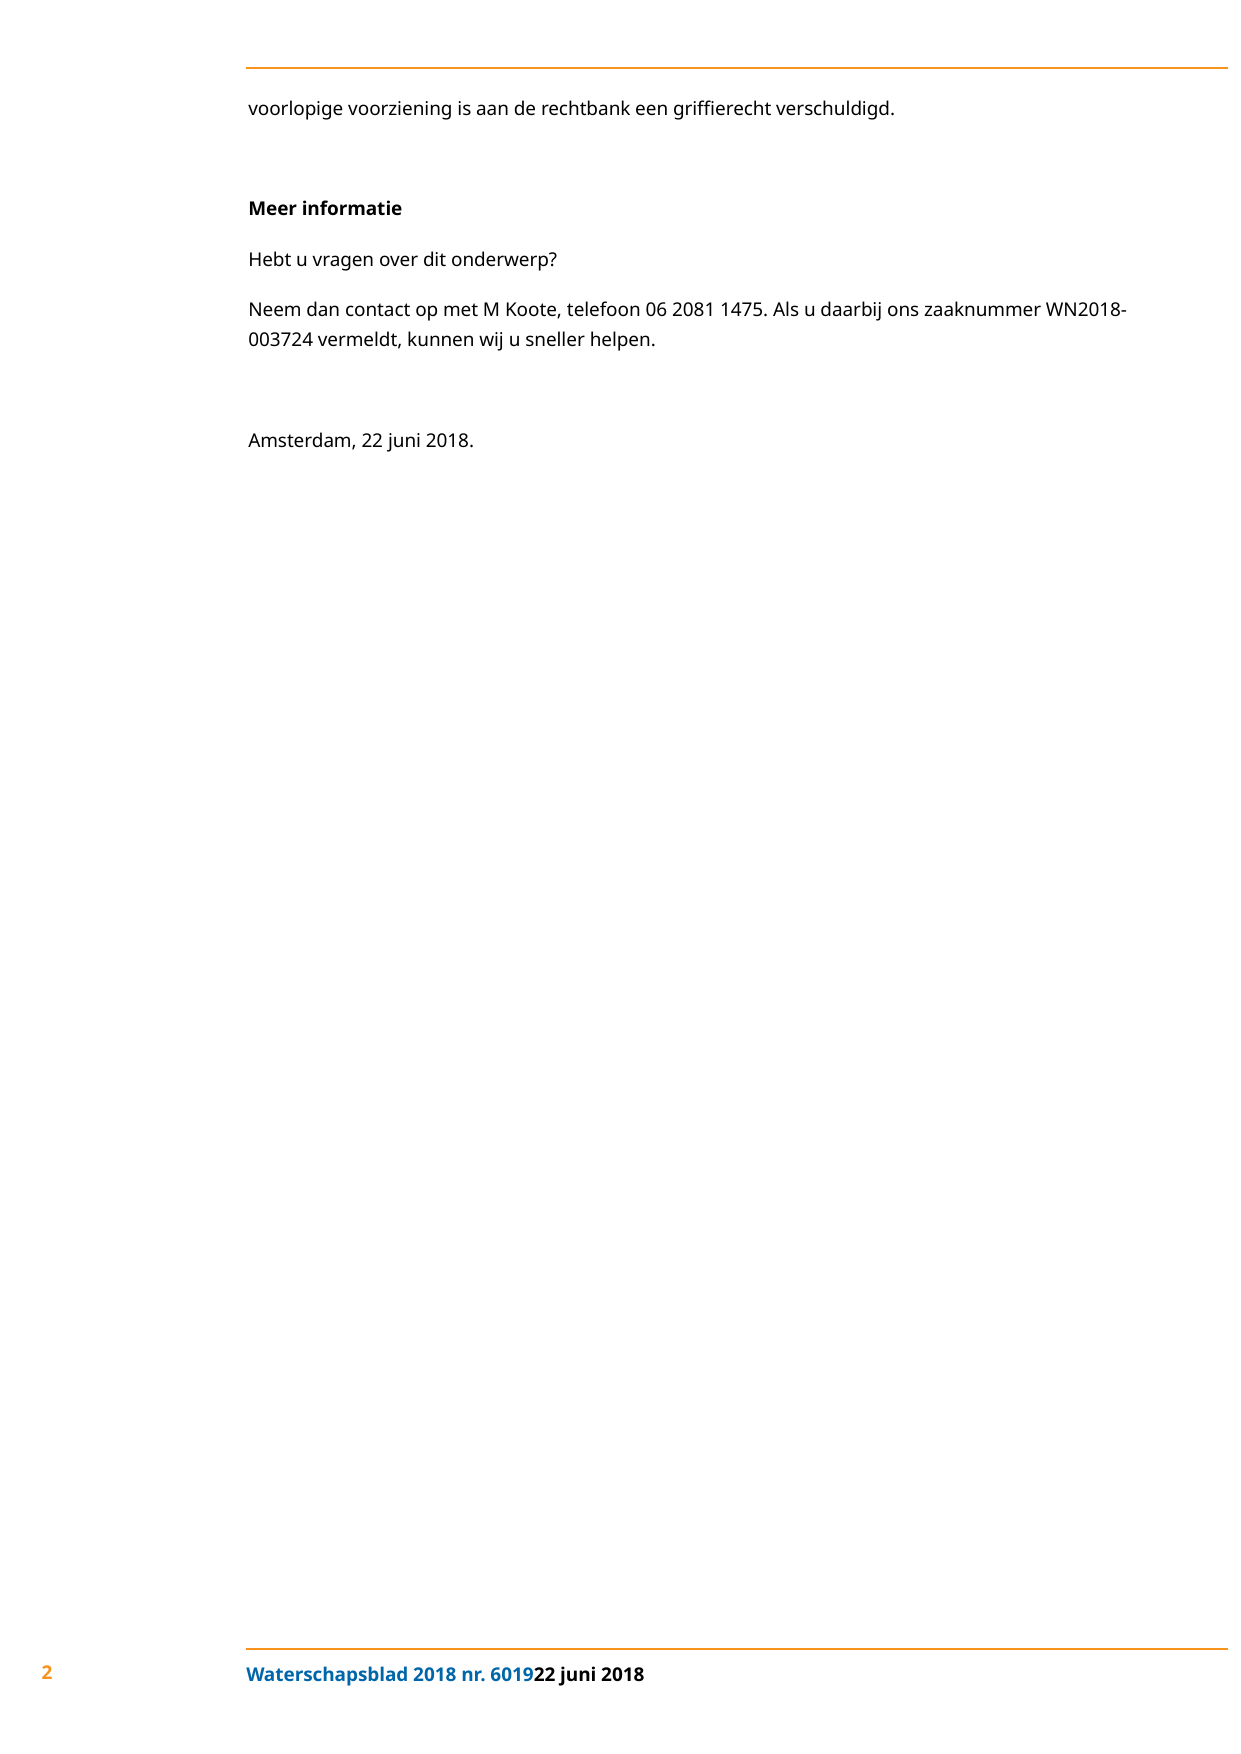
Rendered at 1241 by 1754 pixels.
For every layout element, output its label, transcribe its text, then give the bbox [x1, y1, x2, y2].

text Neem dan contact op met M Koote, telefoon 06 2081 1475. Als u daarbij ons zaaknummer WN2018-003724 vermeldt, kunnen wij u sneller helpen. [248, 296, 1152, 352]
text Meer informatie [248, 196, 1152, 221]
text Hebt u vragen over dit onderwerp? [248, 246, 1152, 272]
picture [41, 47, 231, 172]
text voorlopige voorziening is aan de rechtbank een griffierecht verschuldigd. [248, 95, 1152, 121]
text Amsterdam, 22 juni 2018. [248, 427, 1152, 453]
